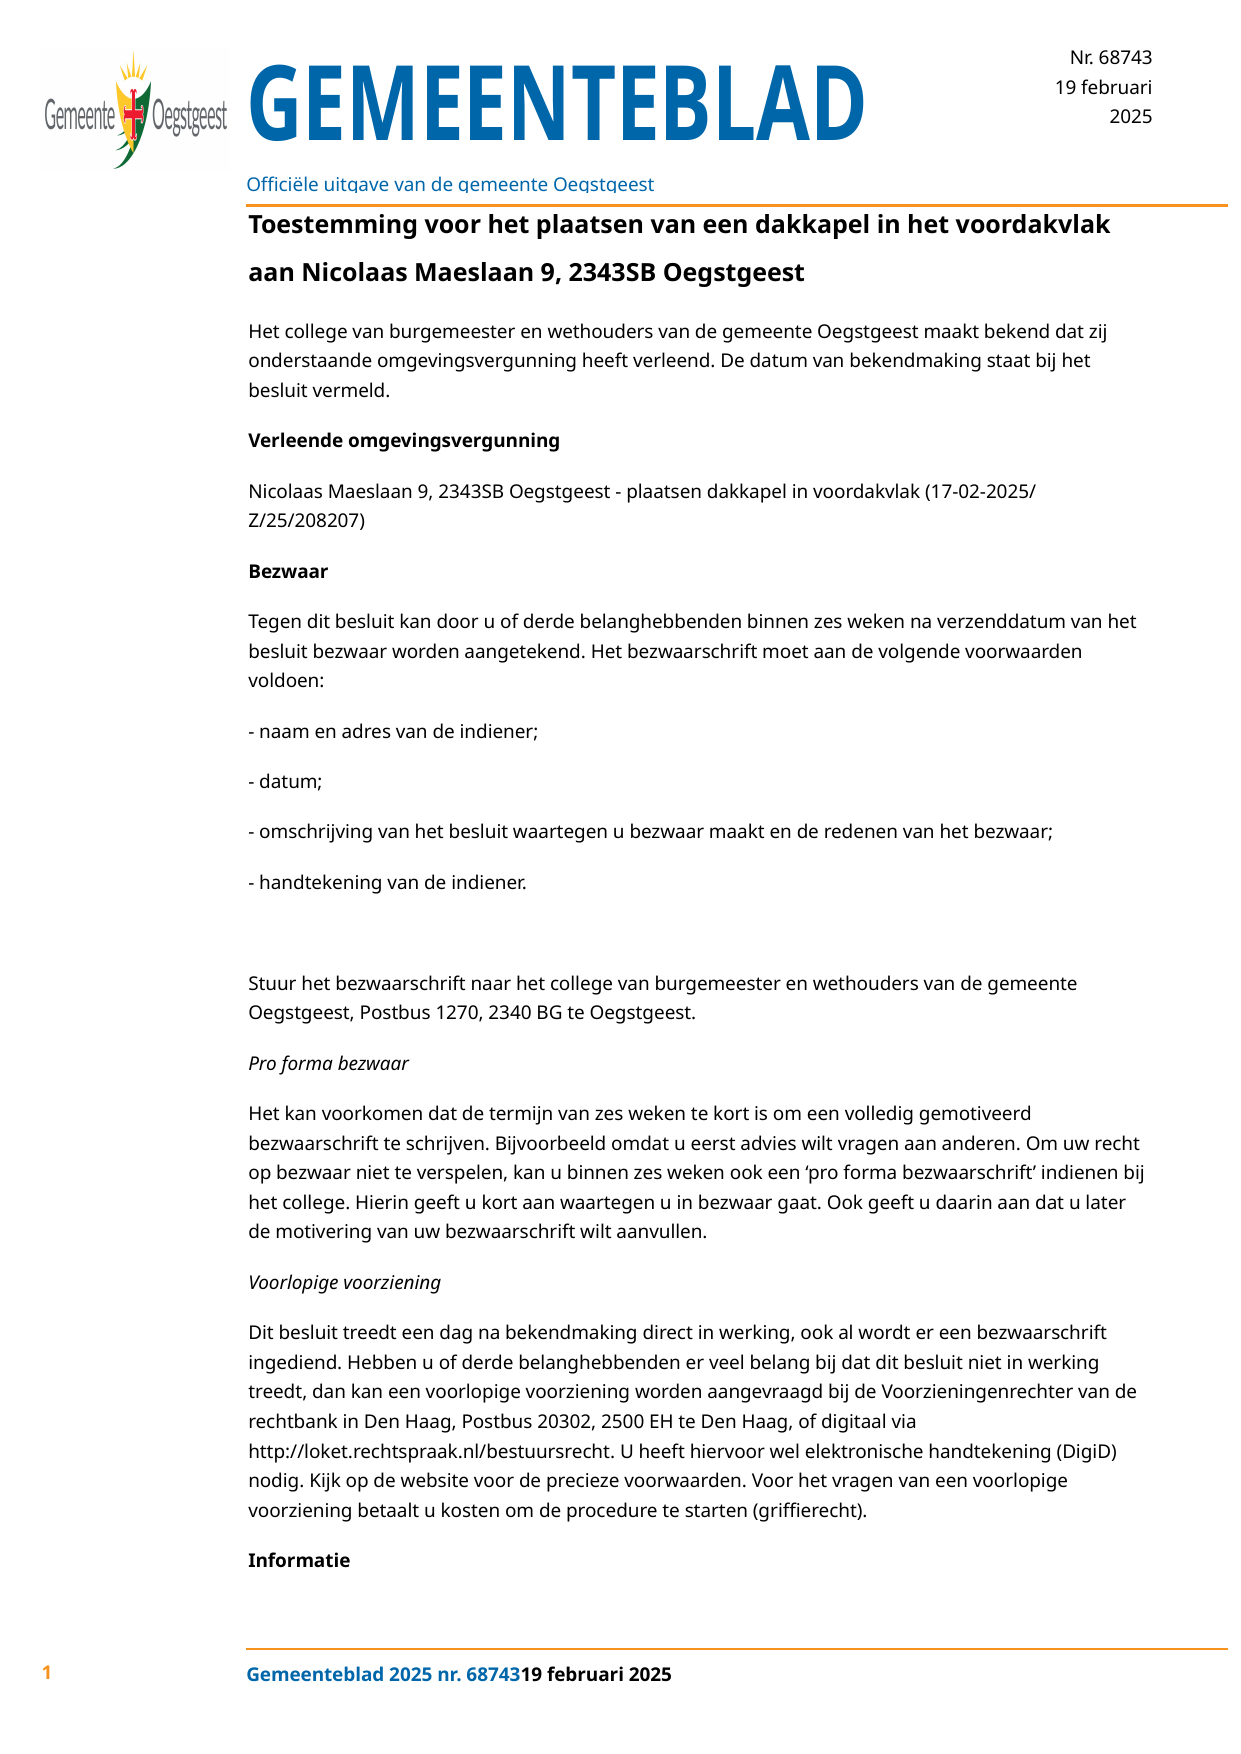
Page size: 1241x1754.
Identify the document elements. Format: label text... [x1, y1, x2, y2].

text Nicolaas Maeslaan 9, 2343SB Oegstgeest - plaatsen dakkapel in voordakvlak (17-02-2025/ Z/25/208207) [248, 478, 1152, 533]
text - handtekening van de indiener. [248, 869, 1152, 895]
text Dit besluit treedt een dag na bekendmaking direct in werking, ook al wordt er een bezwaarschrift ingediend. Hebben u of derde belanghebbenden er veel belang bij dat dit besluit niet in werking treedt, dan kan een voorlopige voorziening worden aangevraagd bij de Voorzieningenrechter van de rechtbank in Den Haag, Postbus 20302, 2500 EH te Den Haag, of digitaal via http://loket.rechtspraak.nl/bestuursrecht. U heeft hiervoor wel elektronische handtekening (DigiD) nodig. Kijk op de website voor de precieze voorwaarden. Voor het vragen van een voorlopige voorziening betaalt u kosten om de procedure te starten (griffierecht). [248, 1319, 1152, 1523]
text Stuur het bezwaarschrift naar het college van burgemeester en wethouders van de gemeente Oegstgeest, Postbus 1270, 2340 BG te Oegstgeest. [248, 970, 1152, 1025]
text Tegen dit besluit kan door u of derde belanghebbenden binnen zes weken na verzenddatum van het besluit bezwaar worden aangetekend. Het bezwaarschrift moet aan de volgende voorwaarden voldoen: [248, 608, 1152, 693]
text - datum; [248, 768, 1152, 794]
text Bezwaar [248, 558, 1152, 584]
text Toestemming voor het plaatsen van een dakkapel in het voordakvlak aan Nicolaas Maeslaan 9, 2343SB Oegstgeest [248, 207, 1152, 288]
text Het kan voorkomen dat de termijn van zes weken te kort is om een volledig gemotiveerd bezwaarschrift te schrijven. Bijvoorbeeld omdat u eerst advies wilt vragen aan anderen. Om uw recht op bezwaar niet te verspelen, kan u binnen zes weken ook een ‘pro forma bezwaarschrift’ indienen bij het college. Hierin geeft u kort aan waartegen u in bezwaar gaat. Ook geeft u daarin aan dat u later de motivering van uw bezwaarschrift wilt aanvullen. [248, 1100, 1152, 1244]
text Voorlopige voorziening [248, 1269, 1152, 1295]
text Het college van burgemeester en wethouders van de gemeente Oegstgeest maakt bekend dat zij onderstaande omgevingsvergunning heeft verleend. De datum van bekendmaking staat bij het besluit vermeld. [248, 318, 1152, 403]
picture [41, 47, 231, 172]
text - omschrijving van het besluit waartegen u bezwaar maakt en de redenen van het bezwaar; [248, 819, 1152, 844]
text Verleende omgevingsvergunning [248, 427, 1152, 453]
text Informatie [248, 1547, 1152, 1573]
text Pro forma bezwaar [248, 1050, 1152, 1076]
text - naam en adres van de indiener; [248, 718, 1152, 744]
